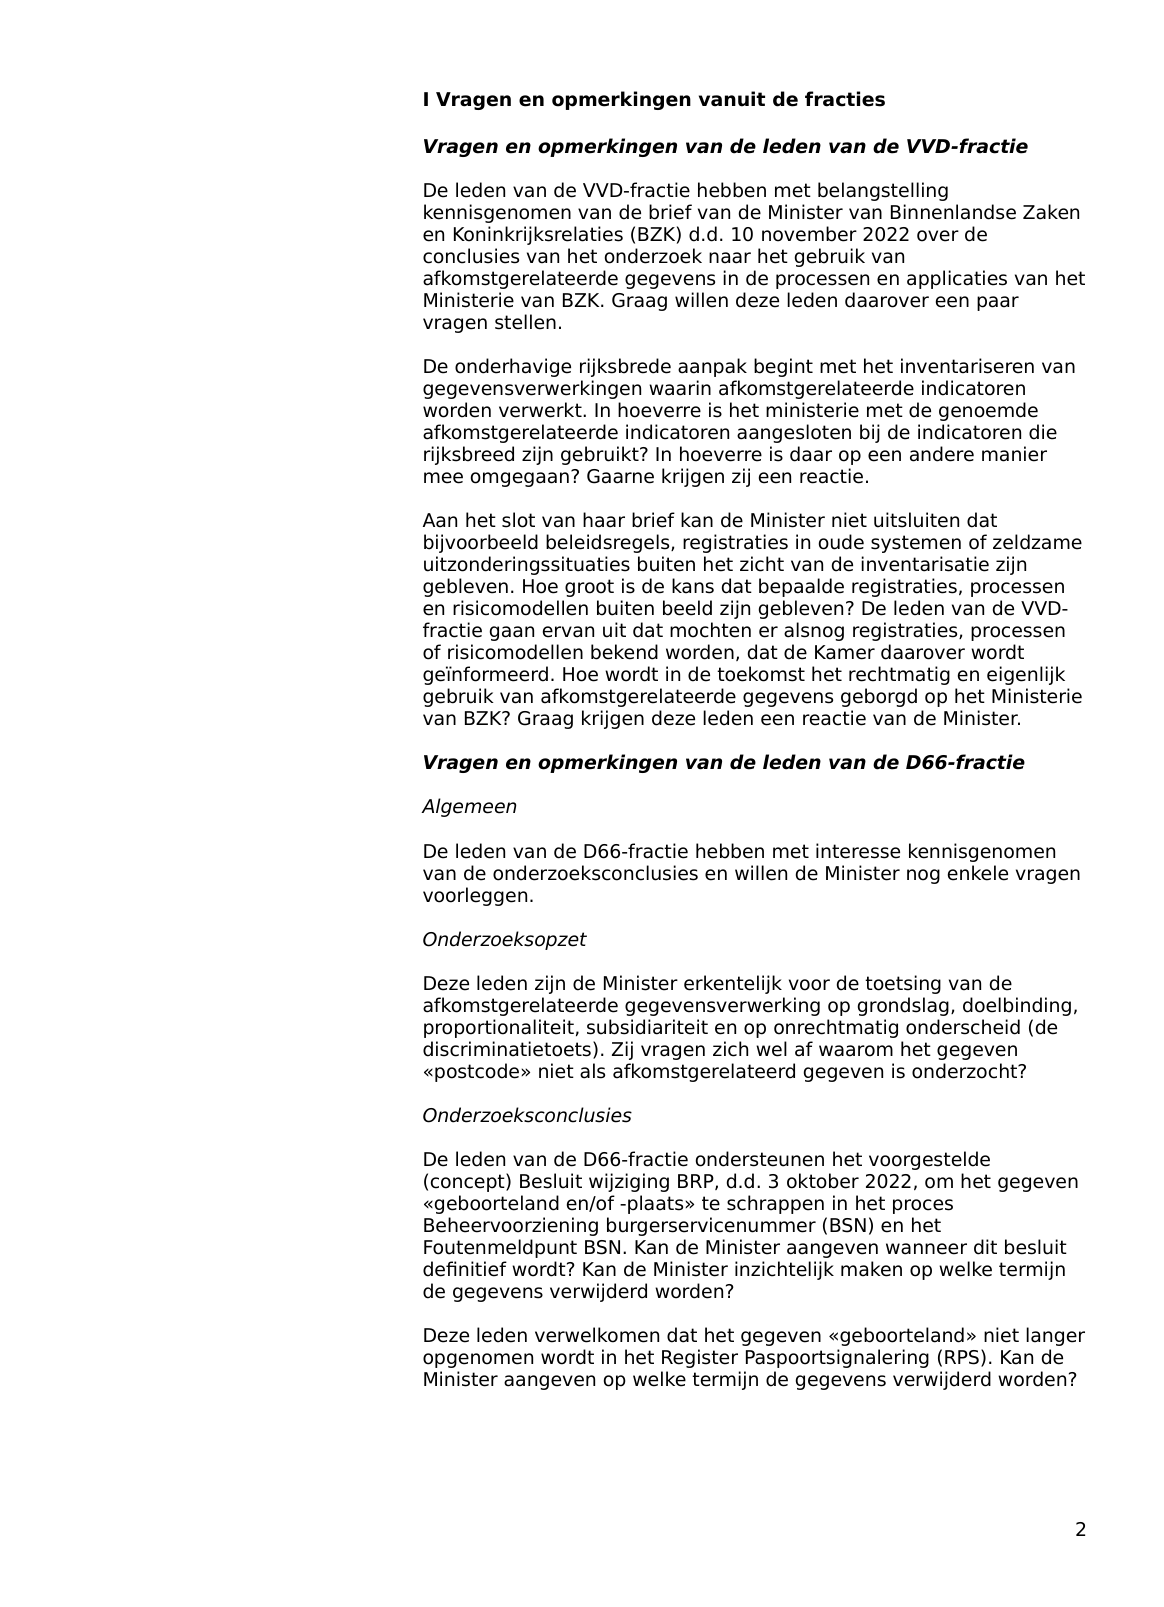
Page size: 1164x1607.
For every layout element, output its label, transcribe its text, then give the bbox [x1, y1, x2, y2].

text Aan het slot van haar brief kan de Minister niet uitsluiten dat bijvoorbeeld beleidsregels, registraties in oude systemen of zeldzame uitzonderingssituaties buiten het zicht van de inventarisatie zijn gebleven. Hoe groot is de kans dat bepaalde registraties, processen en risicomodellen buiten beeld zijn gebleven? De leden van de VVD-fractie gaan ervan uit dat mochten er alsnog registraties, processen of risicomodellen bekend worden, dat de Kamer daarover wordt geïnformeerd. Hoe wordt in de toekomst het rechtmatig en eigenlijk gebruik van afkomstgerelateerde gegevens geborgd op het Ministerie van BZK? Graag krijgen deze leden een reactie van de Minister. [422, 510, 1087, 730]
subtitle Vragen en opmerkingen van de leden van de VVD-fractie [422, 136, 1087, 158]
text De onderhavige rijksbrede aanpak begint met het inventariseren van gegevensverwerkingen waarin afkomstgerelateerde indicatoren worden verwerkt. In hoeverre is het ministerie met de genoemde afkomstgerelateerde indicatoren aangesloten bij de indicatoren die rijksbreed zijn gebruikt? In hoeverre is daar op een andere manier mee omgegaan? Gaarne krijgen zij een reactie. [422, 356, 1087, 488]
text Deze leden zijn de Minister erkentelijk voor de toetsing van de afkomstgerelateerde gegevensverwerking op grondslag, doelbinding, proportionaliteit, subsidiariteit en op onrechtmatig onderscheid (de discriminatietoets). Zij vragen zich wel af waarom het gegeven «postcode» niet als afkomstgerelateerd gegeven is onderzocht? [422, 973, 1087, 1083]
text Deze leden verwelkomen dat het gegeven «geboorteland» niet langer opgenomen wordt in het Register Paspoortsignalering (RPS). Kan de Minister aangeven op welke termijn de gegevens verwijderd worden? [422, 1325, 1087, 1391]
text De leden van de D66-fractie ondersteunen het voorgestelde (concept) Besluit wijziging BRP, d.d. 3 oktober 2022, om het gegeven «geboorteland en/of -plaats» te schrappen in het proces Beheervoorziening burgerservicenummer (BSN) en het Foutenmeldpunt BSN. Kan de Minister aangeven wanneer dit besluit definitief wordt? Kan de Minister inzichtelijk maken op welke termijn de gegevens verwijderd worden? [422, 1149, 1087, 1303]
subtitle Onderzoeksconclusies [422, 1105, 1087, 1127]
subtitle Vragen en opmerkingen van de leden van de D66-fractie [422, 752, 1087, 774]
text De leden van de D66-fractie hebben met interesse kennisgenomen van de onderzoeksconclusies en willen de Minister nog enkele vragen voorleggen. [422, 841, 1087, 907]
subtitle Algemeen [422, 796, 1087, 818]
text De leden van de VVD-fractie hebben met belangstelling kennisgenomen van de brief van de Minister van Binnenlandse Zaken en Koninkrijksrelaties (BZK) d.d. 10 november 2022 over de conclusies van het onderzoek naar het gebruik van afkomstgerelateerde gegevens in de processen en applicaties van het Ministerie van BZK. Graag willen deze leden daarover een paar vragen stellen. [422, 180, 1087, 334]
subtitle I Vragen en opmerkingen vanuit de fracties [422, 89, 1087, 111]
subtitle Onderzoeksopzet [422, 929, 1087, 951]
